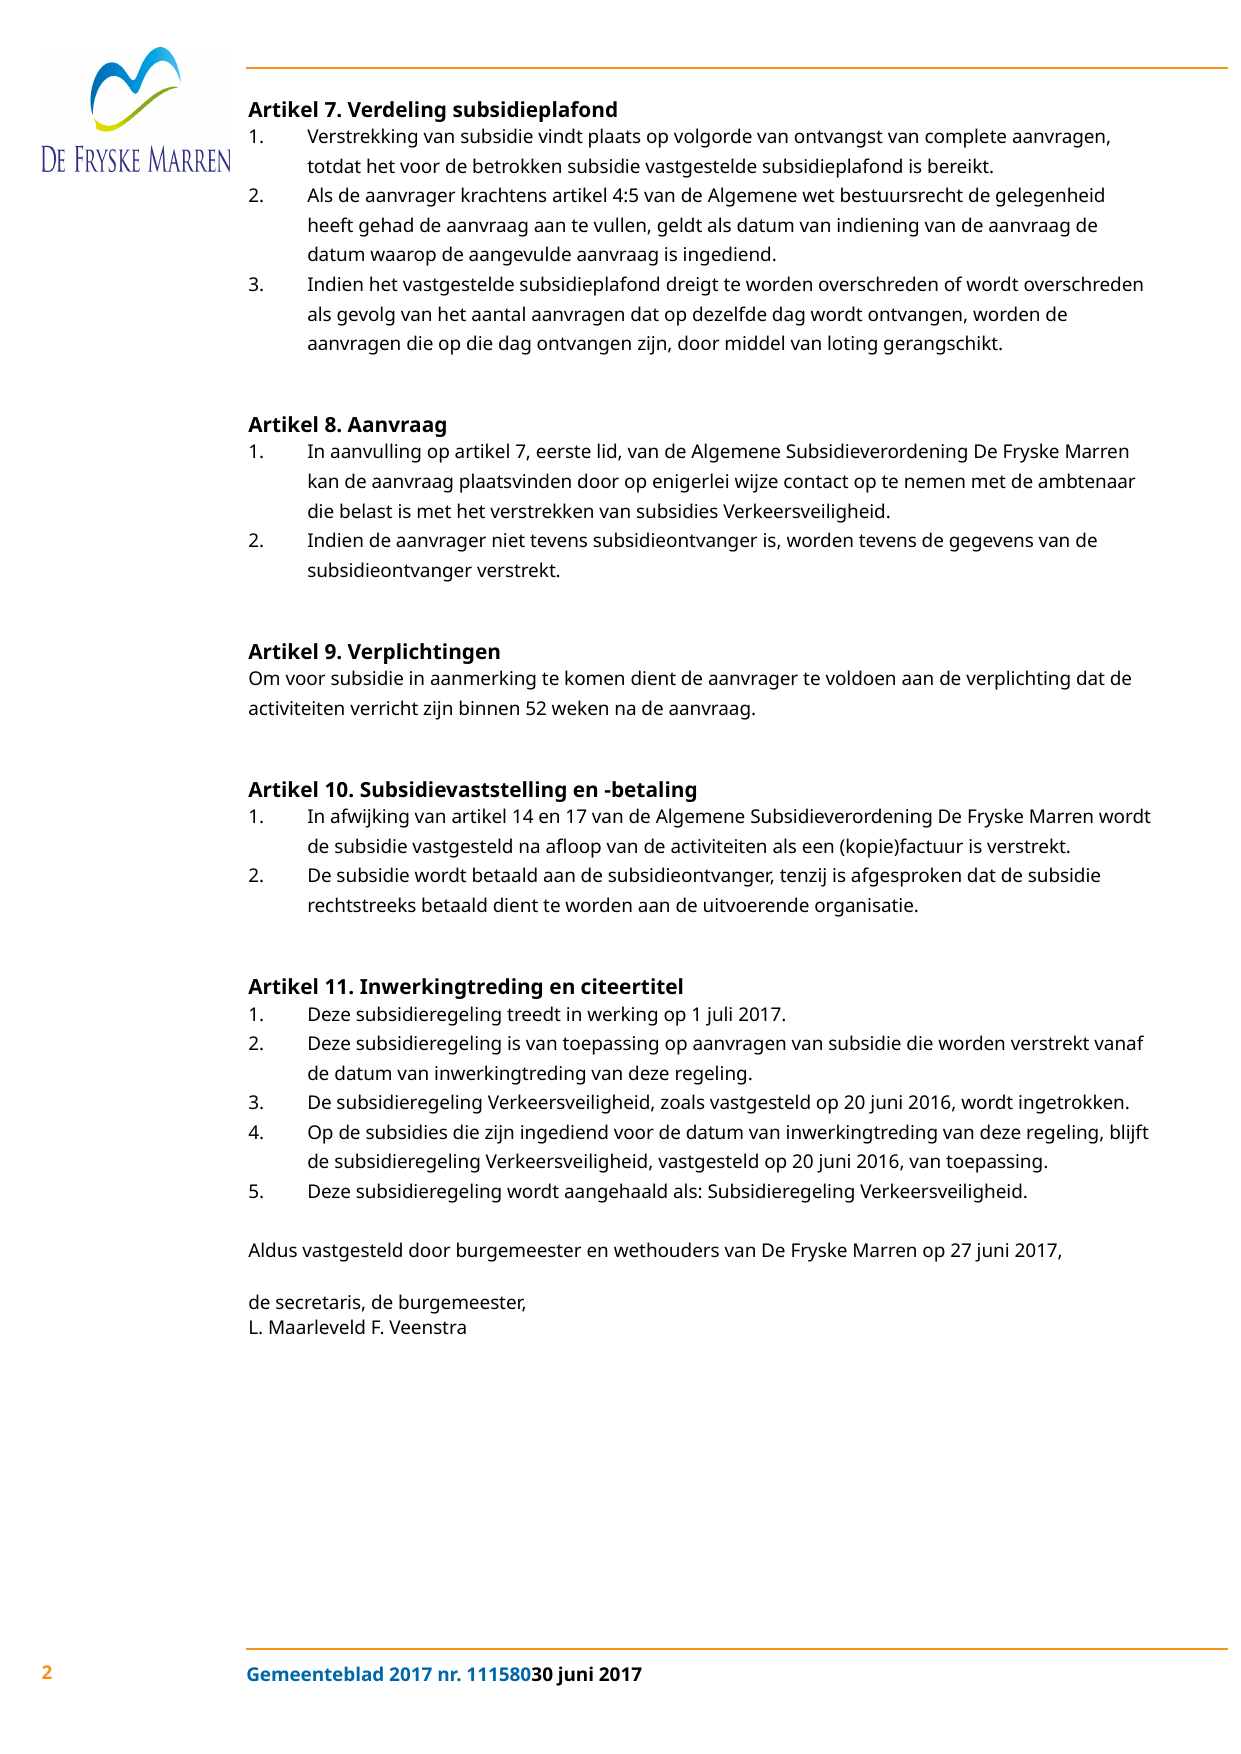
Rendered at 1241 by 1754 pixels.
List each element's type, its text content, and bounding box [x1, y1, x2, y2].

text Artikel 10. Subsidievaststelling en -betaling [248, 775, 1152, 803]
list Op de subsidies die zijn ingediend voor de datum van inwerkingtreding van deze regeling, blijft de subsidieregeling Verkeersveiligheid, vastgesteld op 20 juni 2016, van toepassing. [248, 1119, 1152, 1174]
text L. Maarleveld F. Veenstra [248, 1314, 1152, 1340]
list In afwijking van artikel 14 en 17 van de Algemene Subsidieverordening De Fryske Marren wordt de subsidie vastgesteld na afloop van de activiteiten als een (kopie)factuur is verstrekt. [248, 803, 1152, 859]
list De subsidie wordt betaald aan de subsidieontvanger, tenzij is afgesproken dat de subsidie rechtstreeks betaald dient te worden aan de uitvoerende organisatie. [248, 863, 1152, 918]
text Aldus vastgesteld door burgemeester en wethouders van De Fryske Marren op 27 juni 2017, [248, 1237, 1152, 1263]
text Artikel 9. Verplichtingen [248, 637, 1152, 666]
list Deze subsidieregeling wordt aangehaald als: Subsidieregeling Verkeersveiligheid. [248, 1178, 1152, 1204]
list Indien de aanvrager niet tevens subsidieontvanger is, worden tevens de gegevens van de subsidieontvanger verstrekt. [248, 527, 1152, 583]
list Deze subsidieregeling is van toepassing op aanvragen van subsidie die worden verstrekt vanaf de datum van inwerkingtreding van deze regeling. [248, 1030, 1152, 1086]
text Artikel 8. Aanvraag [248, 410, 1152, 439]
list Als de aanvrager krachtens artikel 4:5 van de Algemene wet bestuursrecht de gelegenheid heeft gehad de aanvraag aan te vullen, geldt als datum van indiening van de aanvraag de datum waarop de aangevulde aanvraag is ingediend. [248, 182, 1152, 267]
text Artikel 7. Verdeling subsidieplafond [248, 95, 1152, 123]
text de secretaris, de burgemeester, [248, 1289, 1152, 1314]
picture [41, 47, 231, 172]
text Artikel 11. Inwerkingtreding en citeertitel [248, 972, 1152, 1001]
list Deze subsidieregeling treedt in werking op 1 juli 2017. [248, 1001, 1152, 1026]
list In aanvulling op artikel 7, eerste lid, van de Algemene Subsidieverordening De Fryske Marren kan de aanvraag plaatsvinden door op enigerlei wijze contact op te nemen met de ambtenaar die belast is met het verstrekken van subsidies Verkeersveiligheid. [248, 439, 1152, 524]
text Om voor subsidie in aanmerking te komen dient de aanvrager te voldoen aan de verplichting dat de activiteiten verricht zijn binnen 52 weken na de aanvraag. [248, 666, 1152, 721]
list Verstrekking van subsidie vindt plaats op volgorde van ontvangst van complete aanvragen, totdat het voor de betrokken subsidie vastgestelde subsidieplafond is bereikt. [248, 123, 1152, 178]
list Indien het vastgestelde subsidieplafond dreigt te worden overschreden of wordt overschreden als gevolg van het aantal aanvragen dat op dezelfde dag wordt ontvangen, worden de aanvragen die op die dag ontvangen zijn, door middel van loting gerangschikt. [248, 271, 1152, 356]
list De subsidieregeling Verkeersveiligheid, zoals vastgesteld op 20 juni 2016, wordt ingetrokken. [248, 1089, 1152, 1115]
